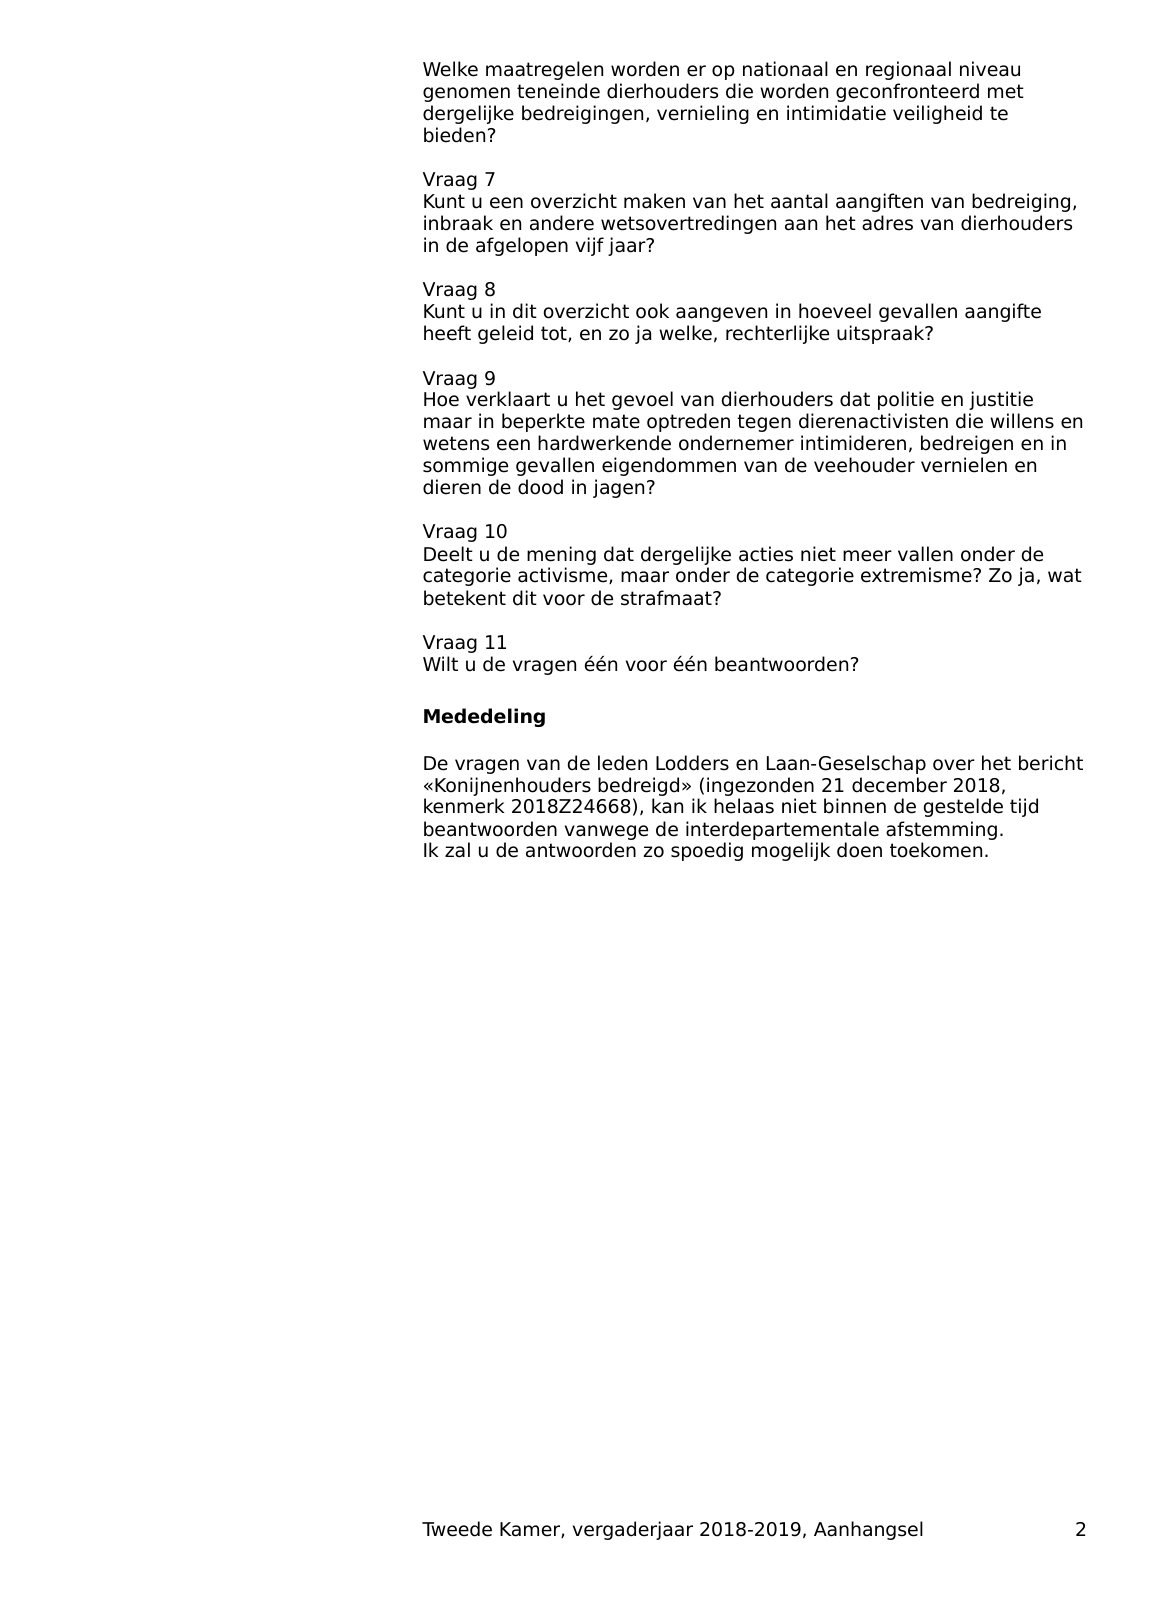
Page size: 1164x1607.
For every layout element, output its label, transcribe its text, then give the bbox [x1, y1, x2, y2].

text Kunt u een overzicht maken van het aantal aangiften van bedreiging, inbraak en andere wetsovertredingen aan het adres van dierhouders in de afgelopen vijf jaar? [422, 191, 1087, 257]
text Vraag 10 [422, 521, 1087, 543]
text Vraag 11 [422, 632, 1087, 653]
text Wilt u de vragen één voor één beantwoorden? [422, 653, 1087, 676]
text Vraag 8 [422, 279, 1087, 301]
text Hoe verklaart u het gevoel van dierhouders dat politie en justitie maar in beperkte mate optreden tegen dierenactivisten die willens en wetens een hardwerkende ondernemer intimideren, bedreigen en in sommige gevallen eigendommen van de veehouder vernielen en dieren de dood in jagen? [422, 389, 1087, 499]
text Vraag 7 [422, 169, 1087, 191]
subtitle Mededeling [422, 706, 1087, 727]
text Deelt u de mening dat dergelijke acties niet meer vallen onder de categorie activisme, maar onder de categorie extremisme? Zo ja, wat betekent dit voor de strafmaat? [422, 543, 1087, 609]
text Vraag 9 [422, 367, 1087, 389]
text Kunt u in dit overzicht ook aangeven in hoeveel gevallen aangifte heeft geleid tot, en zo ja welke, rechterlijke uitspraak? [422, 301, 1087, 345]
text De vragen van de leden Lodders en Laan-Geselschap over het bericht «Konijnenhouders bedreigd» (ingezonden 21 december 2018, kenmerk 2018Z24668), kan ik helaas niet binnen de gestelde tijd beantwoorden vanwege de interdepartementale afstemming. [422, 752, 1087, 840]
text Welke maatregelen worden er op nationaal en regionaal niveau genomen teneinde dierhouders die worden geconfronteerd met dergelijke bedreigingen, vernieling en intimidatie veiligheid te bieden? [422, 59, 1087, 147]
text Ik zal u de antwoorden zo spoedig mogelijk doen toekomen. [422, 840, 1087, 862]
